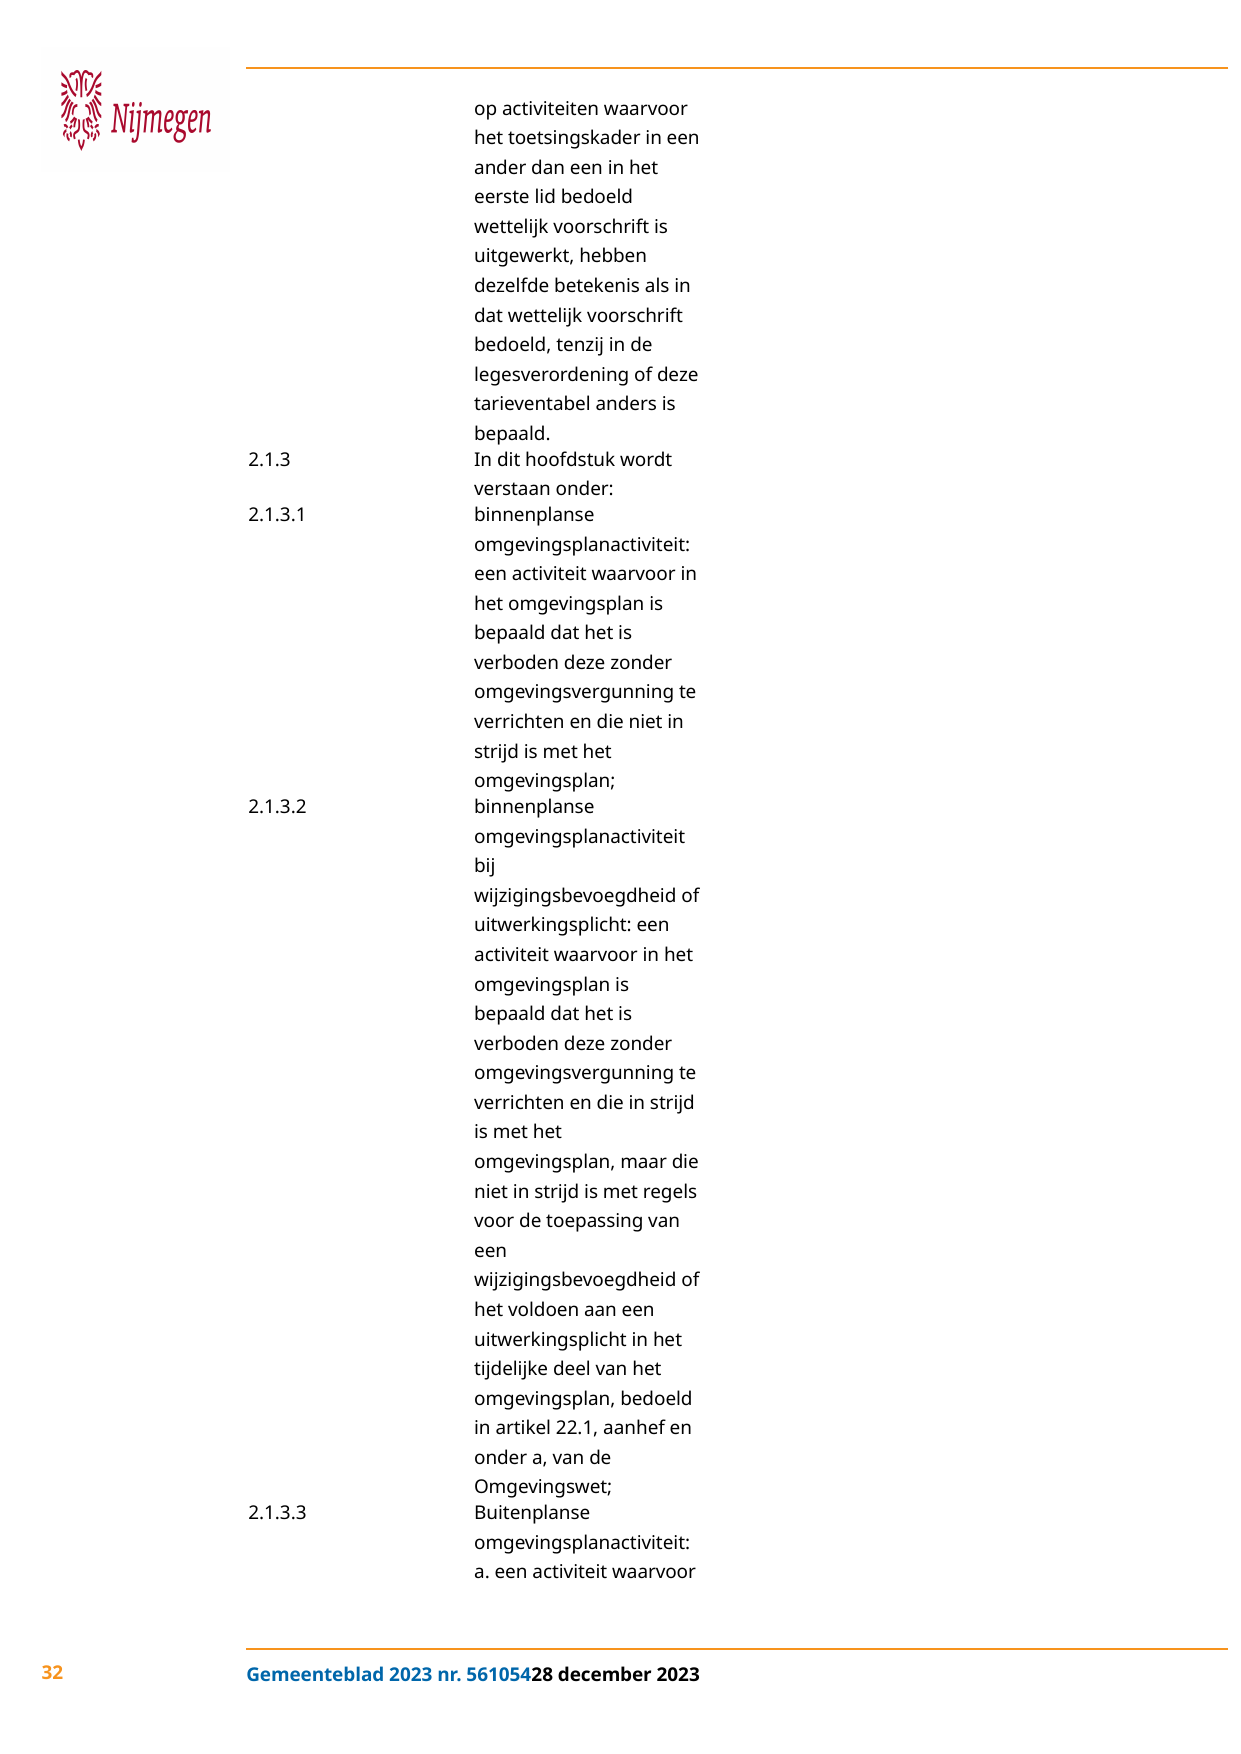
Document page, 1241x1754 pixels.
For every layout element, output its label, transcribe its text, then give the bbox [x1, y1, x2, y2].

table_cell [248, 95, 474, 446]
table_cell 2.1.3.2 [248, 793, 474, 1499]
table_cell [926, 793, 1152, 1499]
table_cell [700, 95, 926, 446]
table_cell [926, 501, 1152, 793]
table_cell [926, 95, 1152, 446]
table_cell Buitenplanse omgevingsplanactiviteit: a. een activiteit waarvoor [474, 1499, 700, 1584]
table_cell [700, 501, 926, 793]
table_cell 2.1.3 [248, 446, 474, 501]
table_cell 2.1.3.3 [248, 1499, 474, 1584]
table_cell op activiteiten waarvoor het toetsingskader in een ander dan een in het eerste lid bedoeld wettelijk voorschrift is uitgewerkt, hebben dezelfde betekenis als in dat wettelijk voorschrift bedoeld, tenzij in de legesverordening of deze tarieventabel anders is bepaald. [474, 95, 700, 446]
table_cell In dit hoofdstuk wordt verstaan onder: [474, 446, 700, 501]
table_cell [926, 1499, 1152, 1584]
table_cell 2.1.3.1 [248, 501, 474, 793]
picture [41, 47, 231, 172]
table_cell [926, 446, 1152, 501]
table_cell [700, 446, 926, 501]
table_cell binnenplanse omgevingsplanactiviteit bij wijzigingsbevoegdheid of uitwerkingsplicht: een activiteit waarvoor in het omgevingsplan is bepaald dat het is verboden deze zonder omgevingsvergunning te verrichten en die in strijd is met het omgevingsplan, maar die niet in strijd is met regels voor de toepassing van een wijzigingsbevoegdheid of het voldoen aan een uitwerkingsplicht in het tijdelijke deel van het omgevingsplan, bedoeld in artikel 22.1, aanhef en onder a, van de Omgevingswet; [474, 793, 700, 1499]
table_cell [700, 793, 926, 1499]
table_cell binnenplanse omgevingsplanactiviteit: een activiteit waarvoor in het omgevingsplan is bepaald dat het is verboden deze zonder omgevingsvergunning te verrichten en die niet in strijd is met het omgevingsplan; [474, 501, 700, 793]
table_cell [700, 1499, 926, 1584]
